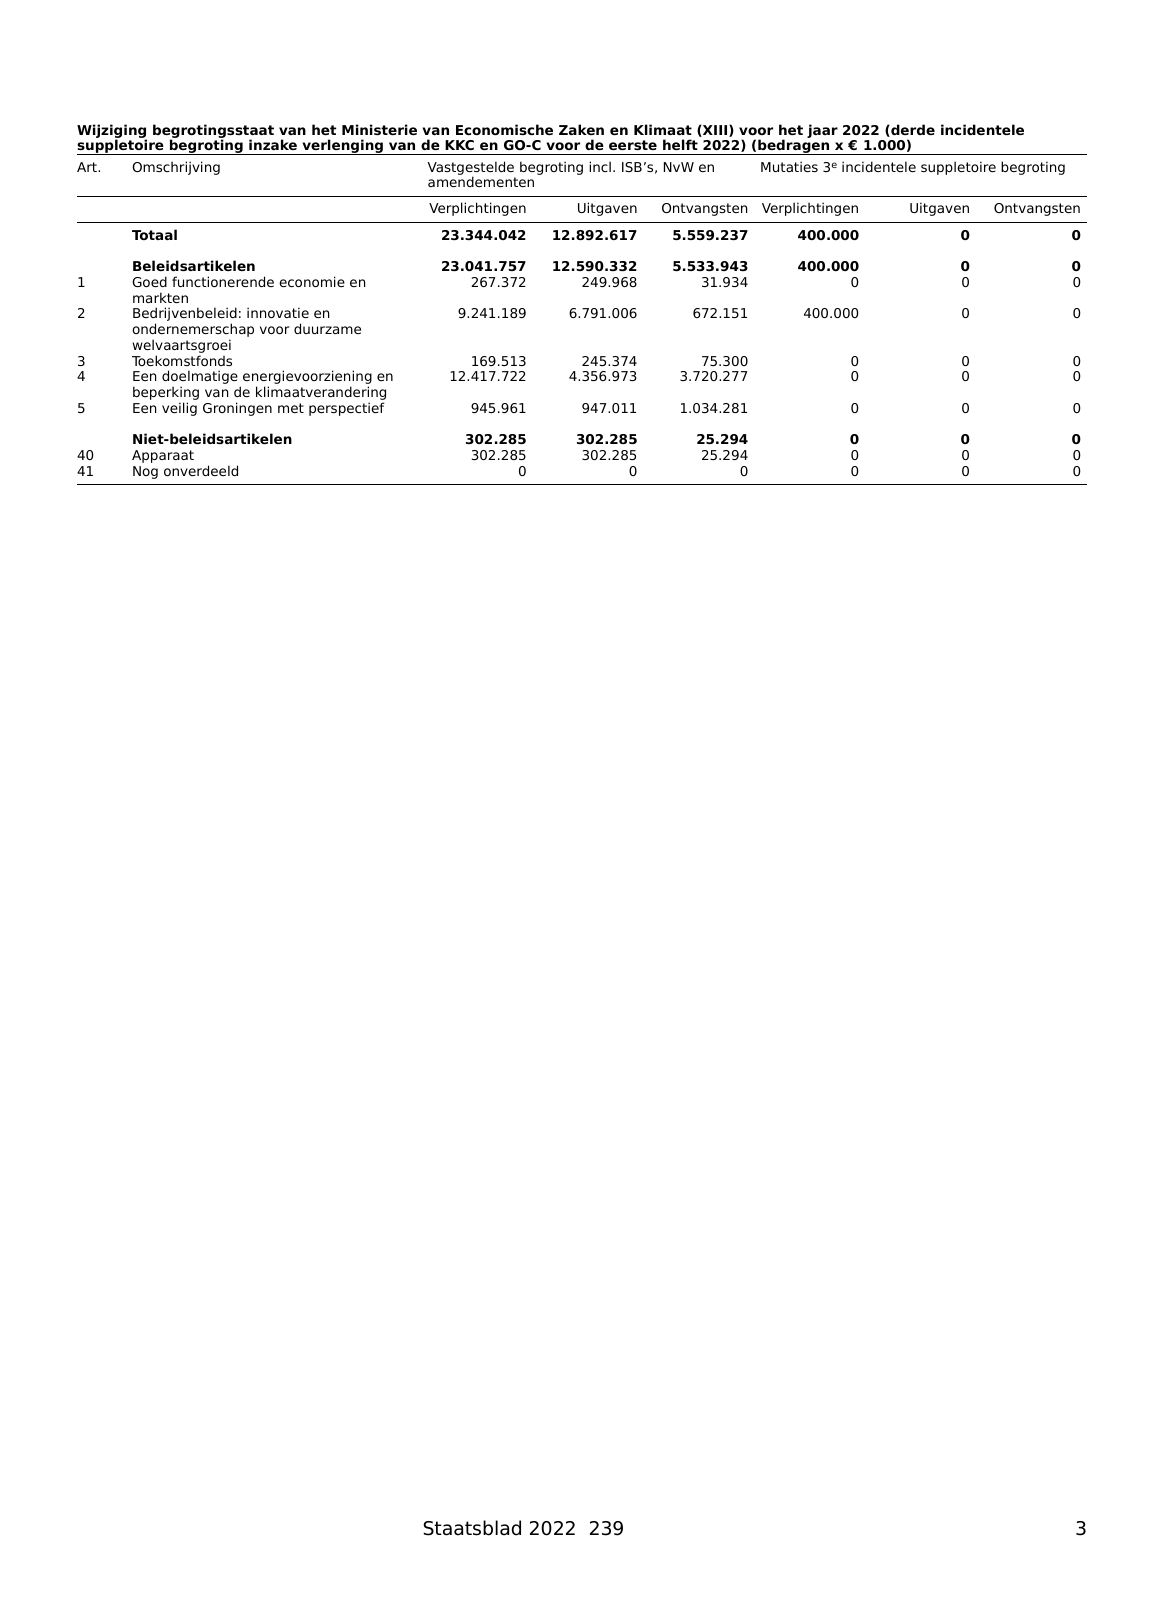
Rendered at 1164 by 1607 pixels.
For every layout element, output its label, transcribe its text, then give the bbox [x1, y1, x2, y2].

table_cell 12.892.617 [533, 223, 643, 243]
table_cell Verplichtingen [422, 197, 532, 222]
table_cell [643, 243, 754, 259]
table_cell 672.151 [643, 306, 754, 353]
table_cell 6.791.006 [533, 306, 643, 353]
table_cell 0 [976, 369, 1087, 401]
table_cell 0 [865, 401, 976, 416]
table_cell [976, 416, 1087, 432]
table_cell [754, 243, 865, 259]
table_cell 0 [754, 401, 865, 416]
table_cell Uitgaven [533, 197, 643, 222]
table_cell [865, 243, 976, 259]
table_cell 0 [976, 401, 1087, 416]
table_cell [533, 243, 643, 259]
table_cell Toekomstfonds [126, 353, 422, 369]
table_cell 0 [754, 353, 865, 369]
table_cell Ontvangsten [976, 197, 1087, 222]
table_cell Apparaat [126, 448, 422, 463]
table_cell [77, 432, 126, 448]
table_cell Verplichtingen [754, 197, 865, 222]
table_cell [643, 416, 754, 432]
table_cell 4.356.973 [533, 369, 643, 401]
table_cell [976, 243, 1087, 259]
table_cell 0 [976, 275, 1087, 306]
table_cell 0 [976, 464, 1087, 484]
table_cell 3.720.277 [643, 369, 754, 401]
table_cell 1.034.281 [643, 401, 754, 416]
table_cell 0 [976, 448, 1087, 463]
table_cell 0 [754, 432, 865, 448]
table_cell Goed functionerende economie en markten [126, 275, 422, 306]
table_cell 0 [976, 259, 1087, 275]
table_cell 9.241.189 [422, 306, 532, 353]
table_cell Ontvangsten [643, 197, 754, 222]
table_cell Omschrijving [126, 155, 422, 196]
table_cell 0 [865, 223, 976, 243]
table_cell 1 [77, 275, 126, 306]
table_cell Uitgaven [865, 197, 976, 222]
table_cell 0 [533, 464, 643, 484]
table_cell 0 [865, 259, 976, 275]
table_cell 400.000 [754, 259, 865, 275]
table_cell [126, 197, 422, 222]
table_cell Mutaties 3e incidentele suppletoire begroting [754, 155, 1087, 196]
table_cell 400.000 [754, 306, 865, 353]
table_cell Een doelmatige energievoorziening en beperking van de klimaatverandering [126, 369, 422, 401]
table_cell [422, 416, 532, 432]
table_cell 0 [865, 464, 976, 484]
table_cell [126, 243, 422, 259]
table_cell 12.590.332 [533, 259, 643, 275]
table_cell 0 [976, 353, 1087, 369]
table_cell Niet-beleidsartikelen [126, 432, 422, 448]
table_cell 3 [77, 353, 126, 369]
table_cell 400.000 [754, 223, 865, 243]
table_cell Totaal [126, 223, 422, 243]
table_cell 302.285 [422, 432, 532, 448]
table_cell 0 [976, 432, 1087, 448]
table_cell [865, 416, 976, 432]
table_cell 31.934 [643, 275, 754, 306]
table_cell 25.294 [643, 432, 754, 448]
table_cell 75.300 [643, 353, 754, 369]
table_cell [533, 416, 643, 432]
table_cell 4 [77, 369, 126, 401]
table_cell 302.285 [533, 432, 643, 448]
table_cell 0 [865, 369, 976, 401]
table_cell 0 [643, 464, 754, 484]
table_cell 0 [754, 369, 865, 401]
table_cell 25.294 [643, 448, 754, 463]
table_cell [422, 243, 532, 259]
table_cell [77, 223, 126, 243]
table_cell 0 [865, 432, 976, 448]
table_cell 0 [976, 223, 1087, 243]
table_cell 249.968 [533, 275, 643, 306]
table_cell 169.513 [422, 353, 532, 369]
table_cell 945.961 [422, 401, 532, 416]
table_cell 245.374 [533, 353, 643, 369]
table_cell [77, 197, 126, 222]
table_cell [126, 416, 422, 432]
table_cell Nog onverdeeld [126, 464, 422, 484]
table_cell 5 [77, 401, 126, 416]
table_cell 267.372 [422, 275, 532, 306]
table_cell Een veilig Groningen met perspectief [126, 401, 422, 416]
table_cell 0 [865, 275, 976, 306]
table_cell 302.285 [422, 448, 532, 463]
table_cell 0 [865, 306, 976, 353]
table_cell 302.285 [533, 448, 643, 463]
table_cell 0 [754, 448, 865, 463]
table_cell 0 [976, 306, 1087, 353]
table_cell 0 [865, 353, 976, 369]
table_cell 41 [77, 464, 126, 484]
table_cell Art. [77, 155, 126, 196]
table_cell [77, 259, 126, 275]
table_cell 5.533.943 [643, 259, 754, 275]
table_cell [77, 243, 126, 259]
table_cell Vastgestelde begroting incl. ISB’s, NvW en amendementen [422, 155, 754, 196]
table_cell Beleidsartikelen [126, 259, 422, 275]
table_cell 12.417.722 [422, 369, 532, 401]
table_header Wijziging begrotingsstaat van het Ministerie van Economische Zaken en Klimaat (XIII) voor het jaar 2022 (derde incidentele suppletoire begroting inzake verlenging van de KKC en GO-C voor de eerste helft 2022) (bedragen x € 1.000) [77, 122, 1087, 154]
table_cell 2 [77, 306, 126, 353]
table_cell 5.559.237 [643, 223, 754, 243]
table_cell 0 [865, 448, 976, 463]
table_cell 23.344.042 [422, 223, 532, 243]
table_cell [754, 416, 865, 432]
table_cell 0 [754, 275, 865, 306]
table_cell 947.011 [533, 401, 643, 416]
table_cell 0 [754, 464, 865, 484]
table_cell 0 [422, 464, 532, 484]
table_cell 40 [77, 448, 126, 463]
table_cell Bedrijvenbeleid: innovatie en ondernemerschap voor duurzame welvaartsgroei [126, 306, 422, 353]
table_cell 23.041.757 [422, 259, 532, 275]
table_cell [77, 416, 126, 432]
